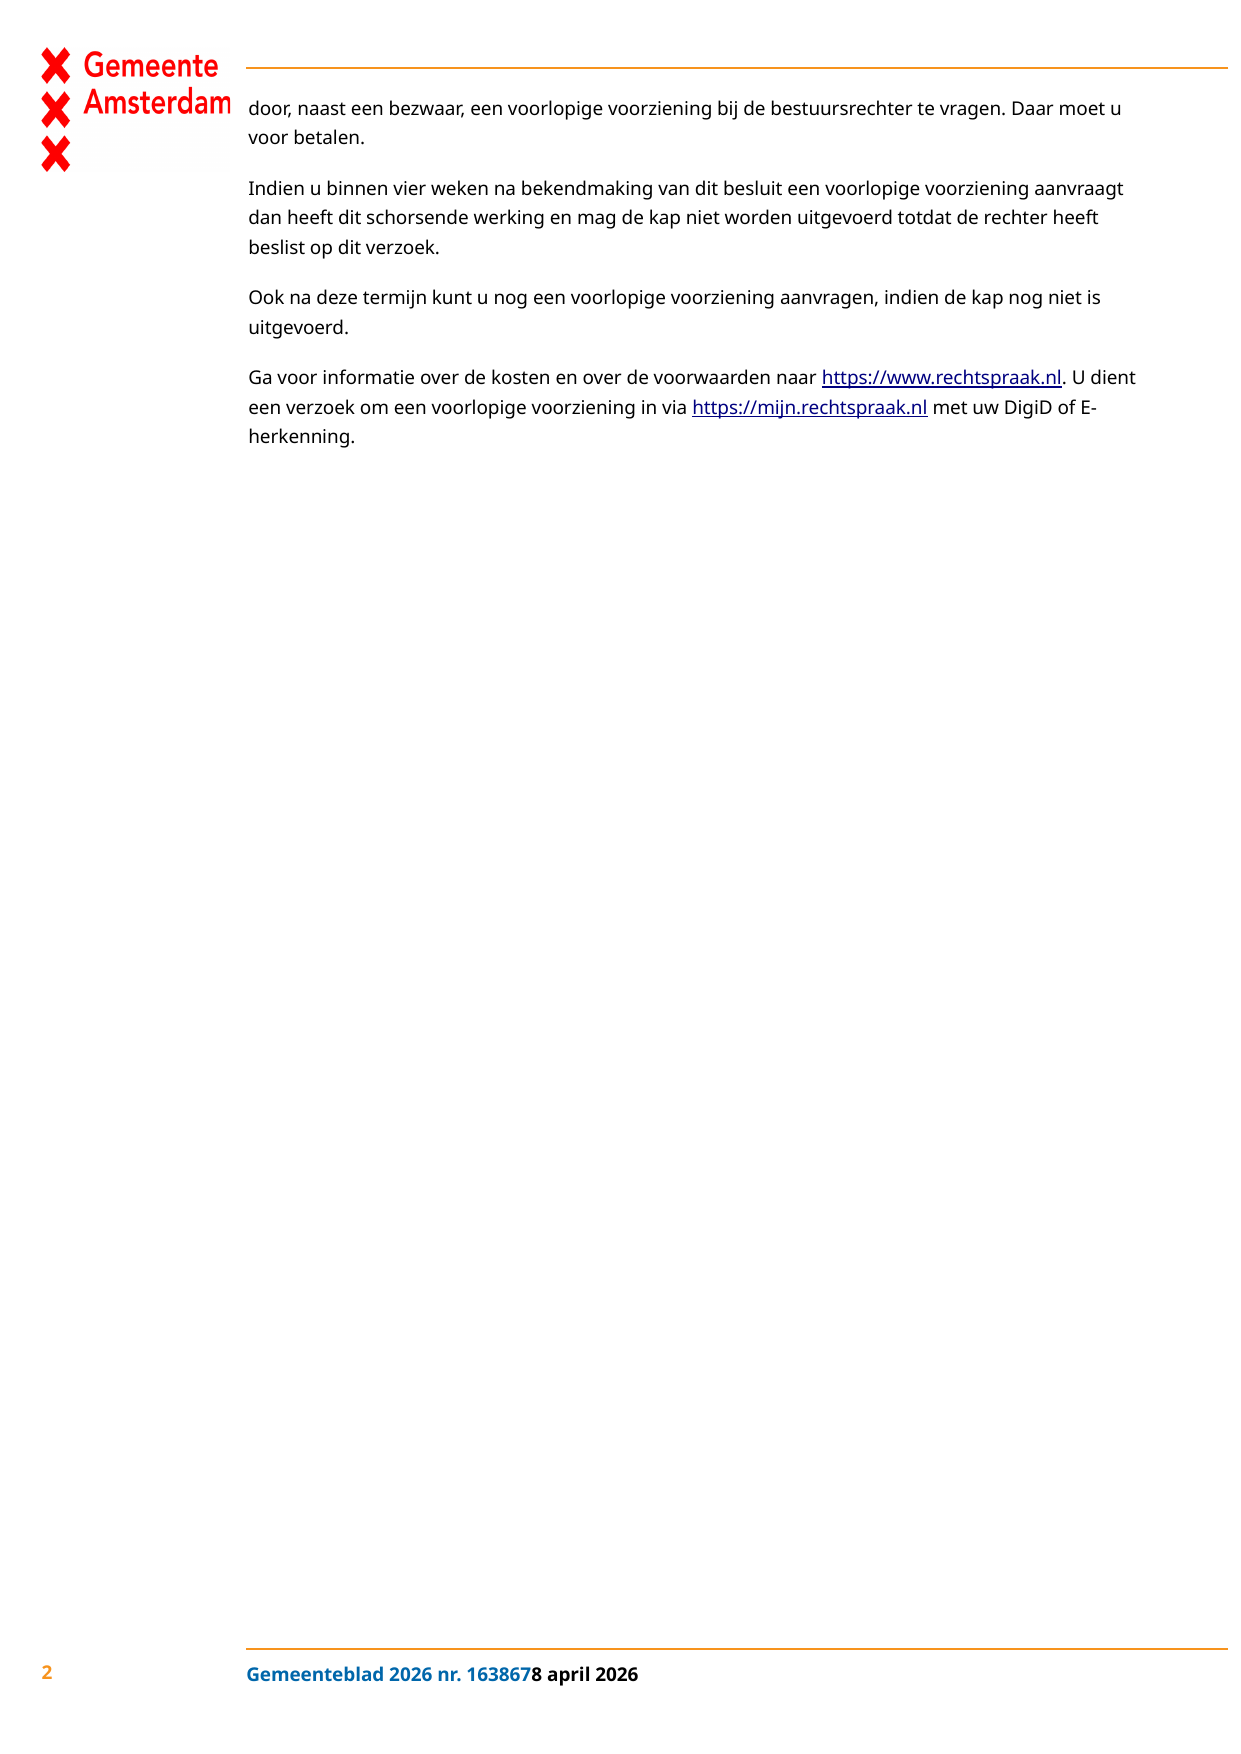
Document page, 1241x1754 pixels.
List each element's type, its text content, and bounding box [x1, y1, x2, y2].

text Ga voor informatie over de kosten en over de voorwaarden naar https://www.rechtspraak.nl. U dient een verzoek om een voorlopige voorziening in via https://mijn.rechtspraak.nl met uw DigiD of E-herkenning. [248, 364, 1152, 449]
text door, naast een bezwaar, een voorlopige voorziening bij de bestuursrechter te vragen. Daar moet u voor betalen. [248, 95, 1152, 150]
text Ook na deze termijn kunt u nog een voorlopige voorziening aanvragen, indien de kap nog niet is uitgevoerd. [248, 284, 1152, 340]
text Indien u binnen vier weken na bekendmaking van dit besluit een voorlopige voorziening aanvraagt dan heeft dit schorsende werking en mag de kap niet worden uitgevoerd totdat de rechter heeft beslist op dit verzoek. [248, 175, 1152, 260]
picture [41, 47, 231, 172]
